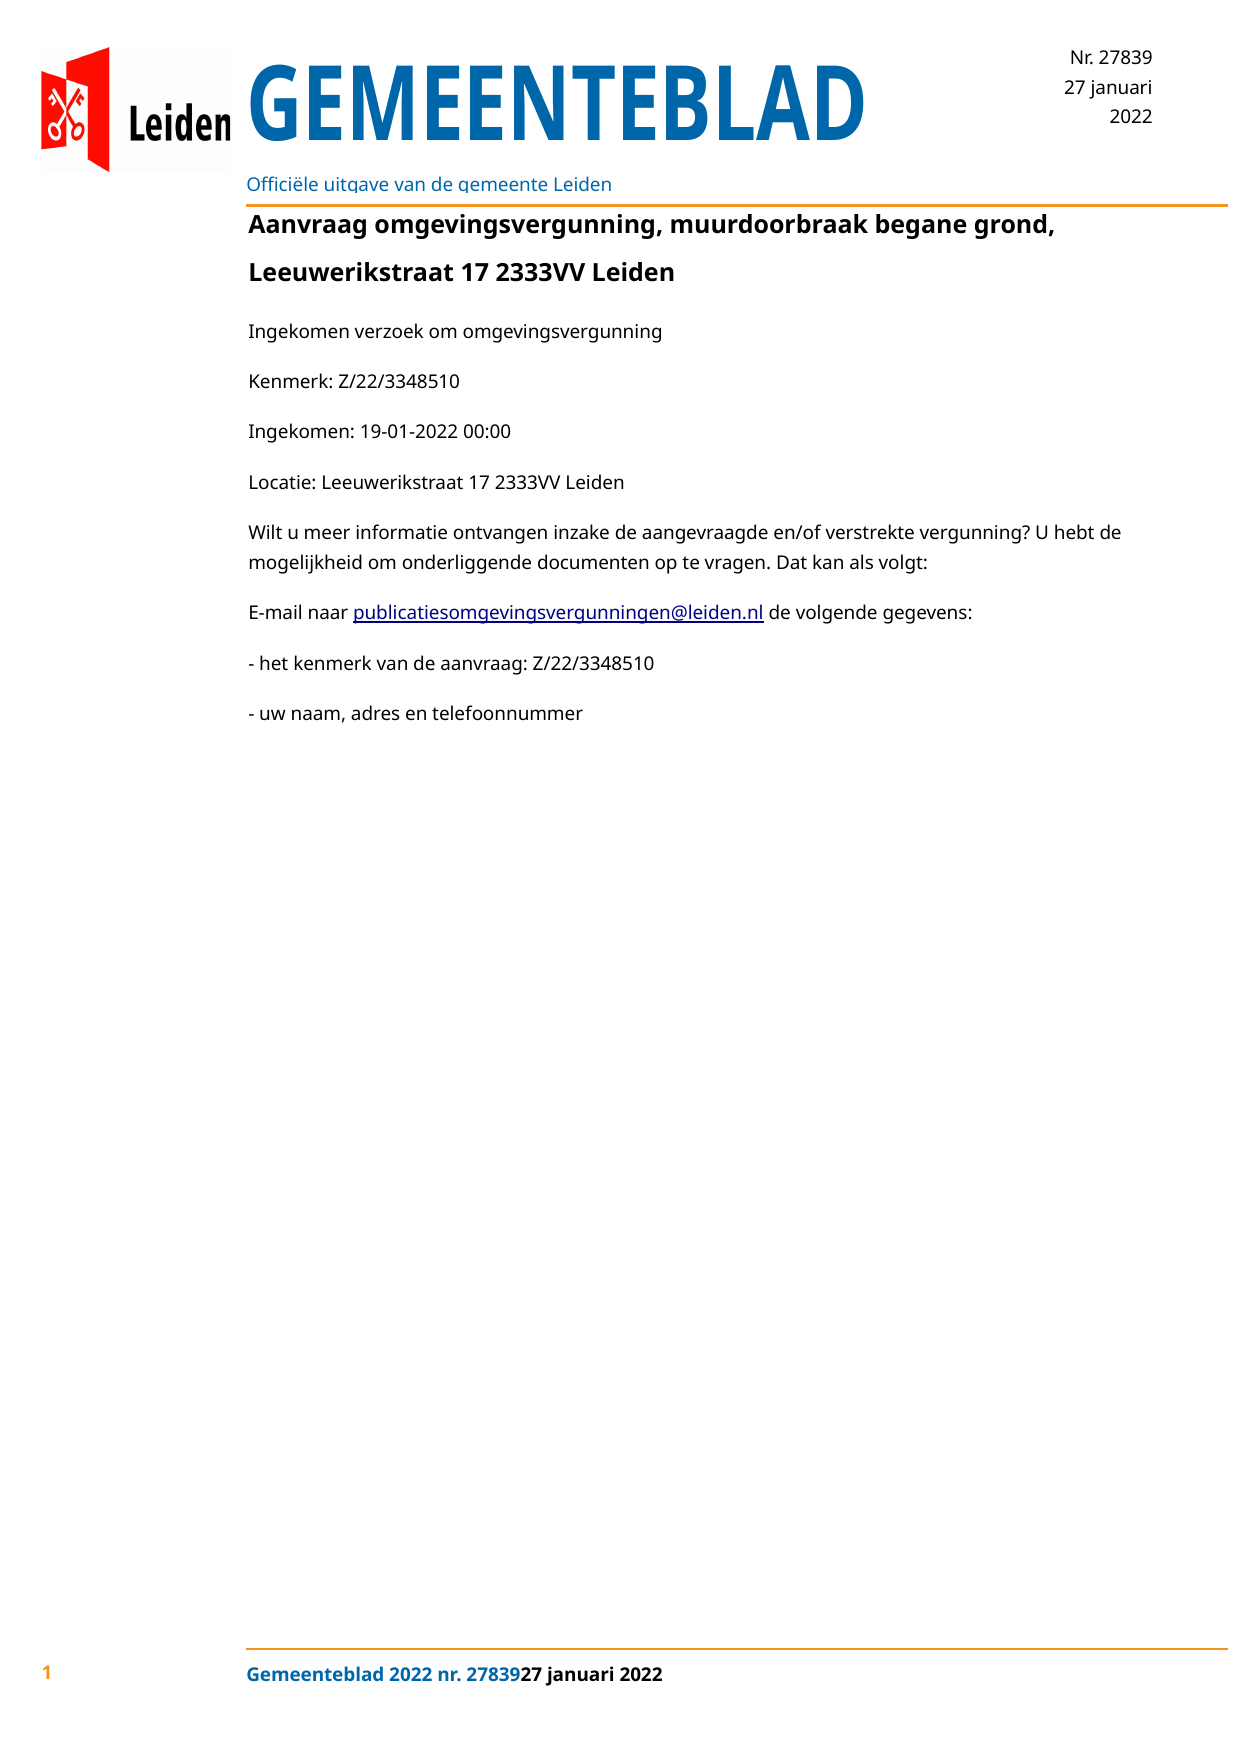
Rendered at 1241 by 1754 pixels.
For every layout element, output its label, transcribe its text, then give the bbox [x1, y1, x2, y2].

text - het kenmerk van de aanvraag: Z/22/3348510 [248, 650, 1152, 676]
text E-mail naar publicatiesomgevingsvergunningen@leiden.nl de volgende gegevens: [248, 599, 1152, 625]
text Ingekomen: 19-01-2022 00:00 [248, 419, 1152, 444]
text Kenmerk: Z/22/3348510 [248, 368, 1152, 394]
text Ingekomen verzoek om omgevingsvergunning [248, 318, 1152, 344]
text Locatie: Leeuwerikstraat 17 2333VV Leiden [248, 469, 1152, 495]
picture [41, 47, 231, 172]
text - uw naam, adres en telefoonnummer [248, 700, 1152, 726]
text Wilt u meer informatie ontvangen inzake de aangevraagde en/of verstrekte vergunning? U hebt de mogelijkheid om onderliggende documenten op te vragen. Dat kan als volgt: [248, 519, 1152, 575]
text Aanvraag omgevingsvergunning, muurdoorbraak begane grond, Leeuwerikstraat 17 2333VV Leiden [248, 207, 1152, 288]
